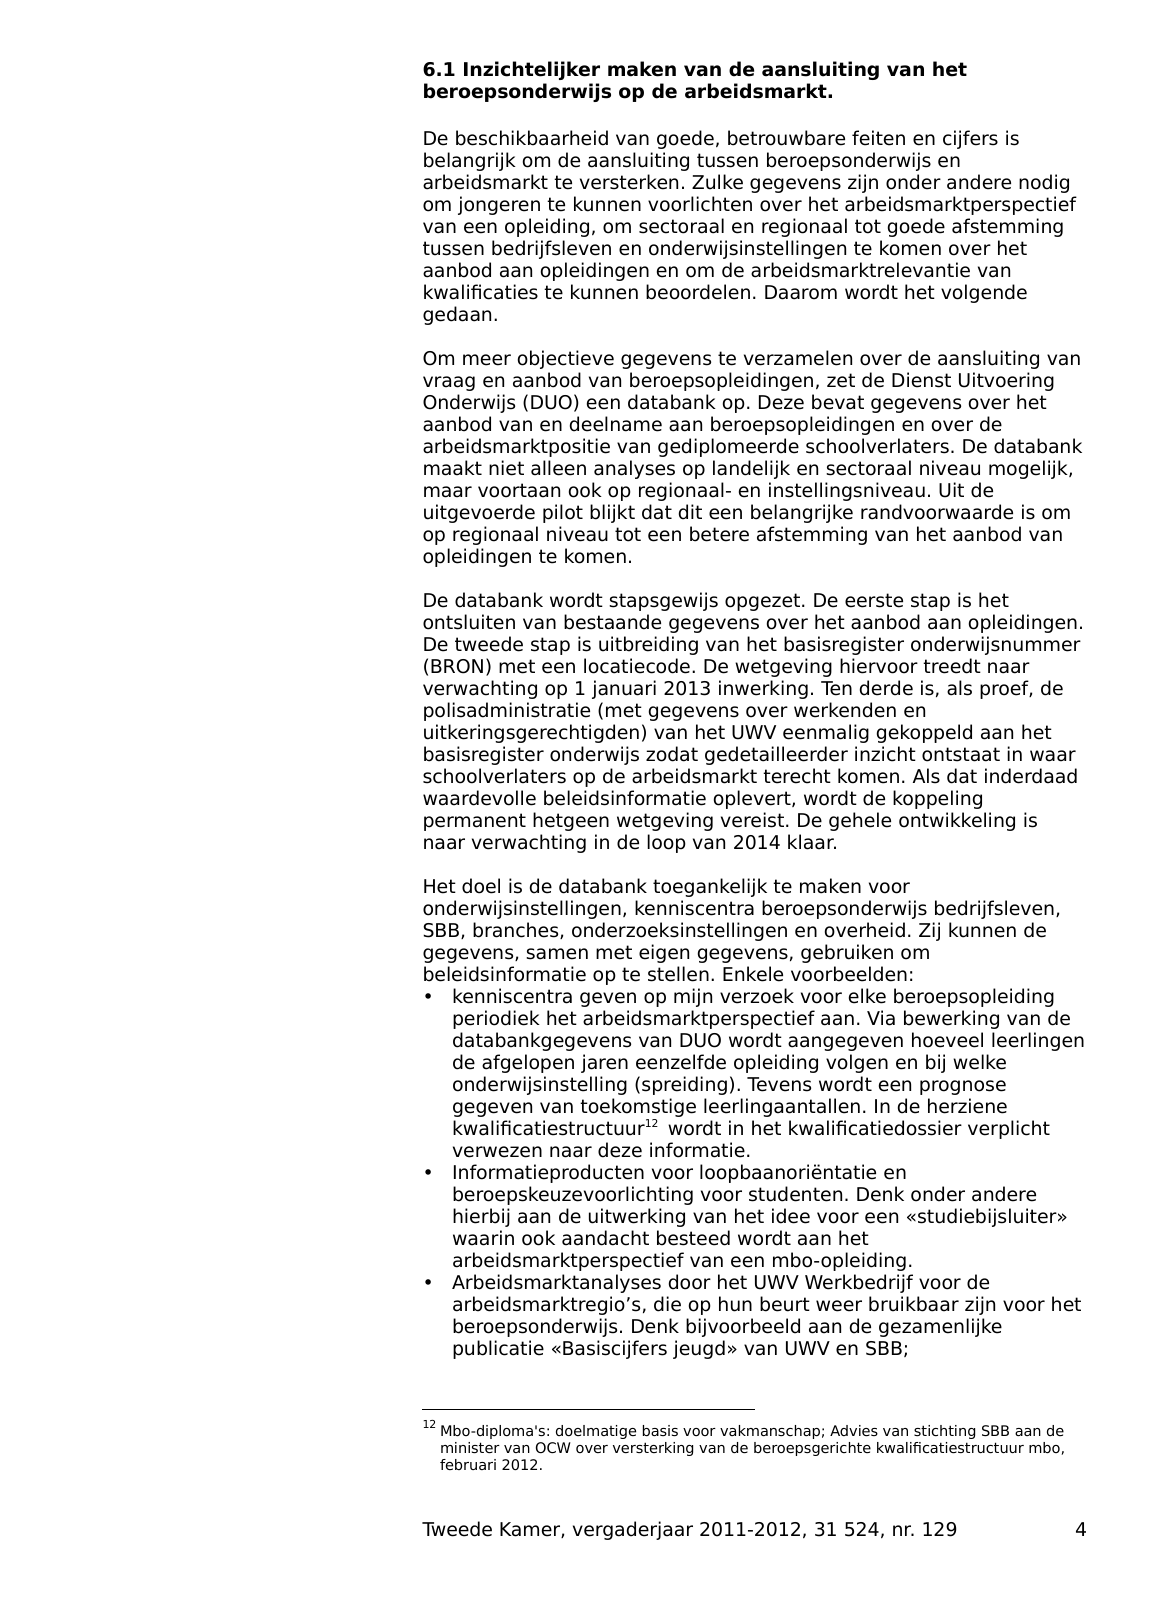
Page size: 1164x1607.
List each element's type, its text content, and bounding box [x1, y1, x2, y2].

text • Informatieproducten voor loopbaanoriëntatie en beroepskeuzevoorlichting voor studenten. Denk onder andere hierbij aan de uitwerking van het idee voor een «studiebijsluiter» waarin ook aandacht besteed wordt aan het arbeidsmarktperspectief van een mbo-opleiding. [422, 1162, 1087, 1272]
text Om meer objectieve gegevens te verzamelen over de aansluiting van vraag en aanbod van beroepsopleidingen, zet de Dienst Uitvoering Onderwijs (DUO) een databank op. Deze bevat gegevens over het aanbod van en deelname aan beroepsopleidingen en over de arbeidsmarktpositie van gediplomeerde schoolverlaters. De databank maakt niet alleen analyses op landelijk en sectoraal niveau mogelijk, maar voortaan ook op regionaal- en instellingsniveau. Uit de uitgevoerde pilot blijkt dat dit een belangrijke randvoorwaarde is om op regionaal niveau tot een betere afstemming van het aanbod van opleidingen te komen. [422, 348, 1087, 568]
text Het doel is de databank toegankelijk te maken voor onderwijsinstellingen, kenniscentra beroepsonderwijs bedrijfsleven, SBB, branches, onderzoeksinstellingen en overheid. Zij kunnen de gegevens, samen met eigen gegevens, gebruiken om beleidsinformatie op te stellen. Enkele voorbeelden: [422, 876, 1087, 986]
text • Arbeidsmarktanalyses door het UWV Werkbedrijf voor de arbeidsmarktregio’s, die op hun beurt weer bruikbaar zijn voor het beroepsonderwijs. Denk bijvoorbeeld aan de gezamenlijke publicatie «Basiscijfers jeugd» van UWV en SBB; [422, 1272, 1087, 1359]
subtitle 6.1 Inzichtelijker maken van de aansluiting van het beroepsonderwijs op de arbeidsmarkt. [422, 59, 1087, 103]
text De databank wordt stapsgewijs opgezet. De eerste stap is het ontsluiten van bestaande gegevens over het aanbod aan opleidingen. De tweede stap is uitbreiding van het basisregister onderwijsnummer (BRON) met een locatiecode. De wetgeving hiervoor treedt naar verwachting op 1 januari 2013 inwerking. Ten derde is, als proef, de polisadministratie (met gegevens over werkenden en uitkeringsgerechtigden) van het UWV eenmalig gekoppeld aan het basisregister onderwijs zodat gedetailleerder inzicht ontstaat in waar schoolverlaters op de arbeidsmarkt terecht komen. Als dat inderdaad waardevolle beleidsinformatie oplevert, wordt de koppeling permanent hetgeen wetgeving vereist. De gehele ontwikkeling is naar verwachting in de loop van 2014 klaar. [422, 590, 1087, 854]
text • kenniscentra geven op mijn verzoek voor elke beroepsopleiding periodiek het arbeidsmarktperspectief aan. Via bewerking van de databankgegevens van DUO wordt aangegeven hoeveel leerlingen de afgelopen jaren eenzelfde opleiding volgen en bij welke onderwijsinstelling (spreiding). Tevens wordt een prognose gegeven van toekomstige leerlingaantallen. In de herziene kwalificatiestructuur wordt in het kwalificatiedossier verplicht verwezen naar deze informatie. [422, 986, 1087, 1162]
text De beschikbaarheid van goede, betrouwbare feiten en cijfers is belangrijk om de aansluiting tussen beroepsonderwijs en arbeidsmarkt te versterken. Zulke gegevens zijn onder andere nodig om jongeren te kunnen voorlichten over het arbeidsmarktperspectief van een opleiding, om sectoraal en regionaal tot goede afstemming tussen bedrijfsleven en onderwijsinstellingen te komen over het aanbod aan opleidingen en om de arbeidsmarktrelevantie van kwalificaties te kunnen beoordelen. Daarom wordt het volgende gedaan. [422, 128, 1087, 326]
text Mbo-diploma's: doelmatige basis voor vakmanschap; Advies van stichting SBB aan de minister van OCW over versterking van de beroepsgerichte kwalificatiestructuur mbo, februari 2012. [422, 1418, 1087, 1474]
